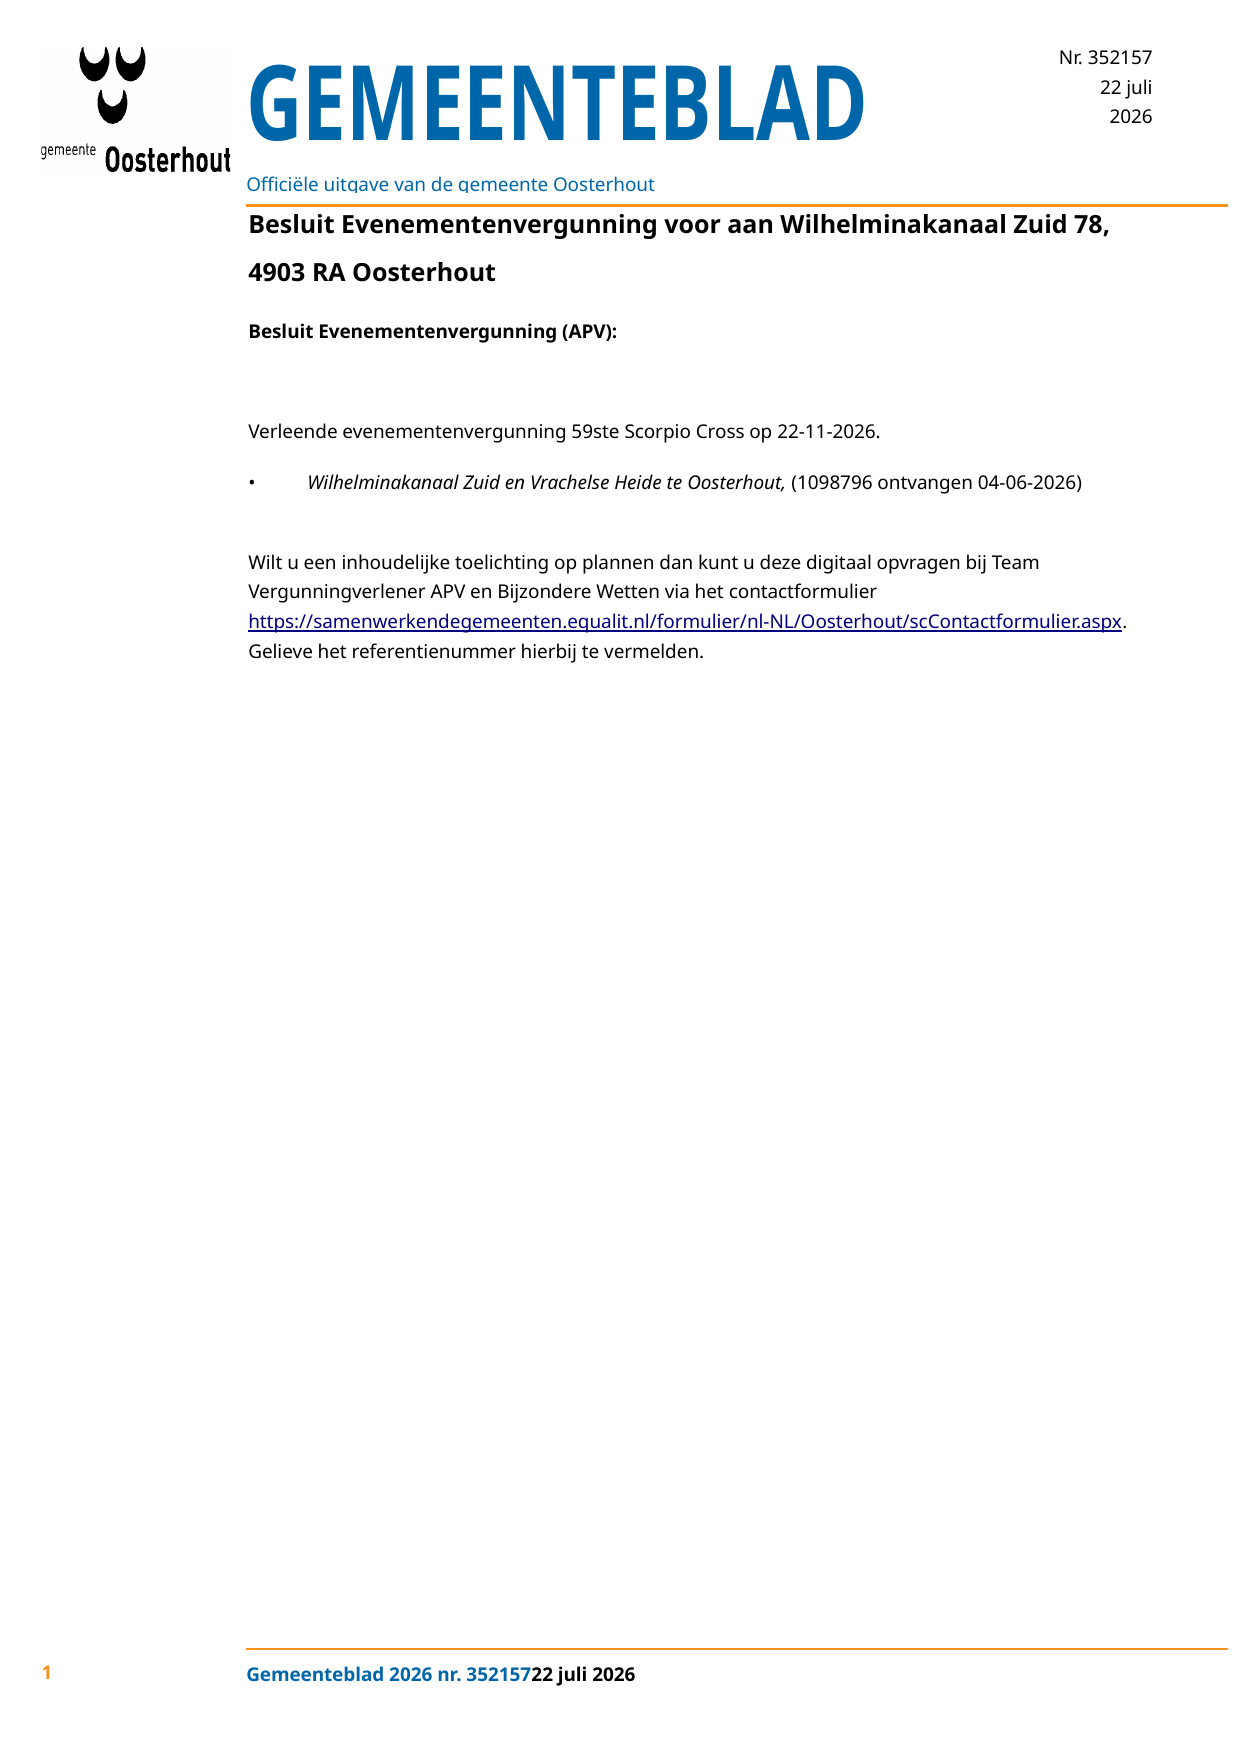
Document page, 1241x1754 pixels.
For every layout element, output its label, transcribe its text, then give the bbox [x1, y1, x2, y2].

text Besluit Evenementenvergunning voor aan Wilhelminakanaal Zuid 78, 4903 RA Oosterhout [248, 207, 1152, 288]
text Besluit Evenementenvergunning (APV): [248, 318, 1152, 344]
picture [41, 47, 231, 172]
text Verleende evenementenvergunning 59ste Scorpio Cross op 22-11-2026. [248, 419, 1152, 444]
list Wilhelminakanaal Zuid en Vrachelse Heide te Oosterhout, (1098796 ontvangen 04-06-2026) [248, 469, 1152, 495]
text Wilt u een inhoudelijke toelichting op plannen dan kunt u deze digitaal opvragen bij Team Vergunningverlener APV en Bijzondere Wetten via het contactformulier https://samenwerkendegemeenten.equalit.nl/formulier/nl-NL/Oosterhout/scContactformulier.aspx. Gelieve het referentienummer hierbij te vermelden. [248, 549, 1152, 664]
